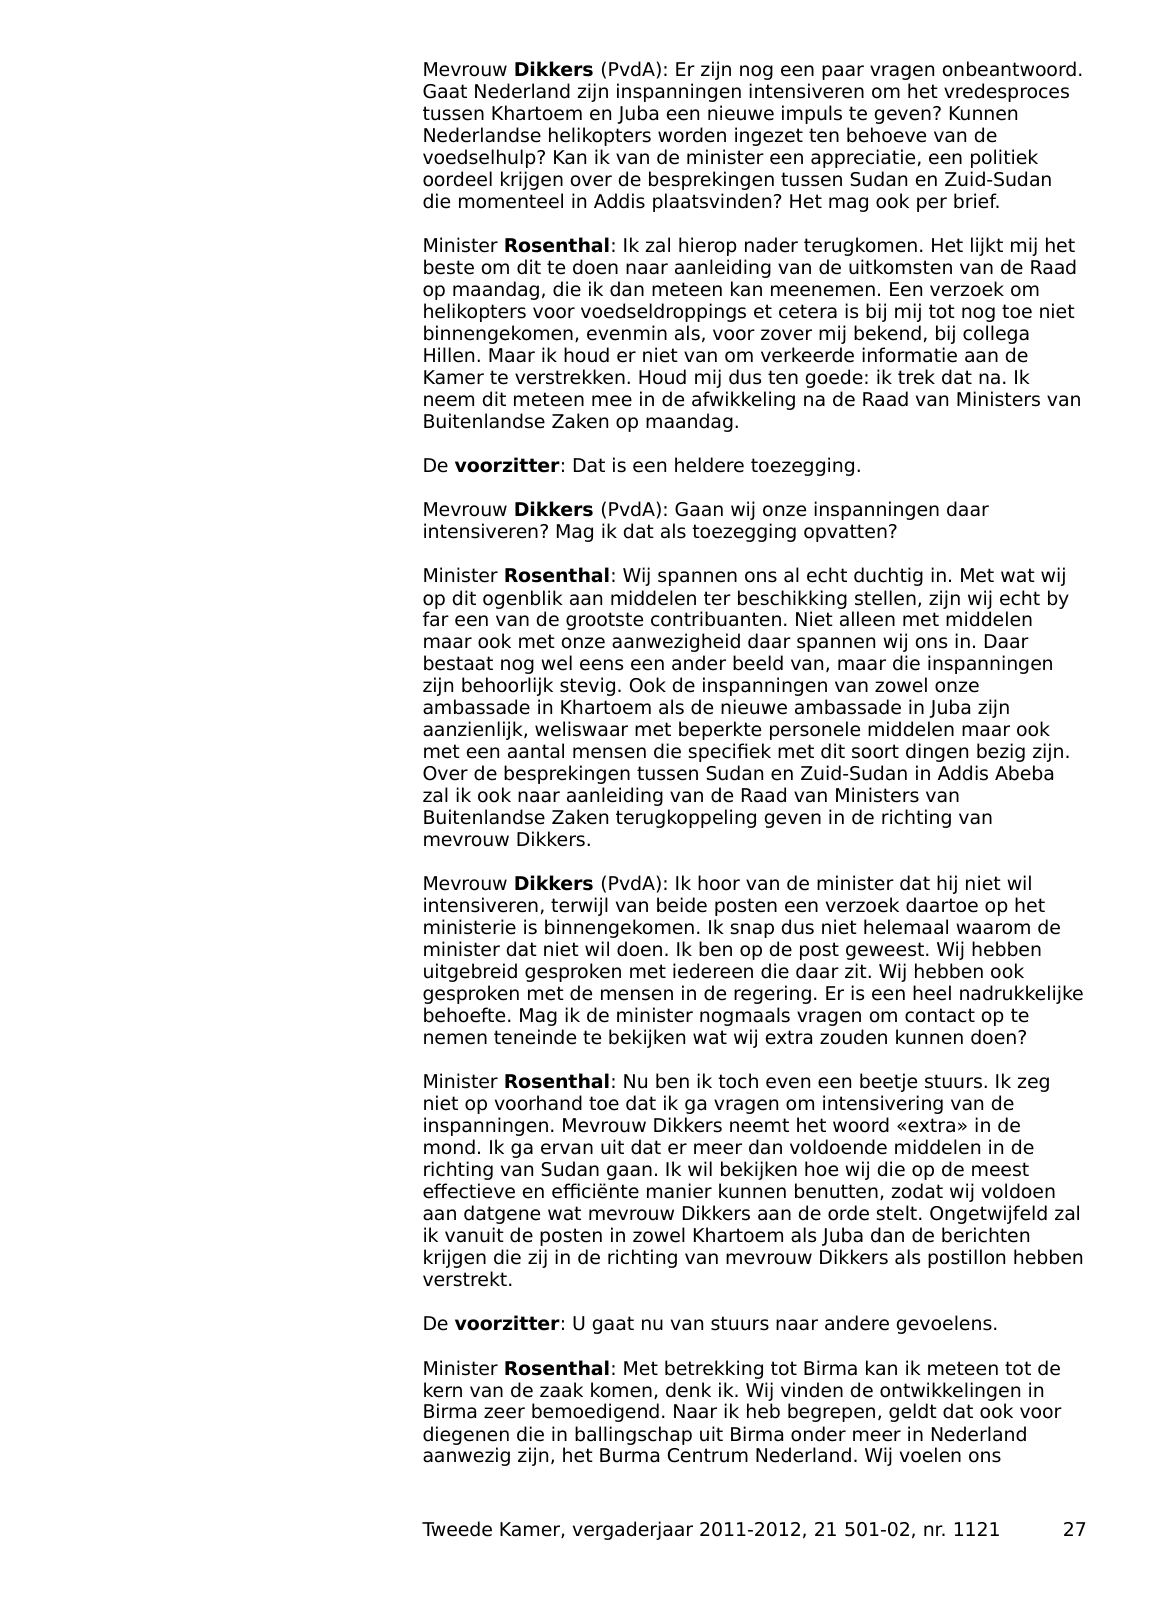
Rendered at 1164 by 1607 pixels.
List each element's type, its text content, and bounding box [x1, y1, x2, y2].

text De voorzitter: U gaat nu van stuurs naar andere gevoelens. [422, 1313, 1087, 1335]
text Minister Rosenthal: Nu ben ik toch even een beetje stuurs. Ik zeg niet op voorhand toe dat ik ga vragen om intensivering van de inspanningen. Mevrouw Dikkers neemt het woord «extra» in de mond. Ik ga ervan uit dat er meer dan voldoende middelen in de richting van Sudan gaan. Ik wil bekijken hoe wij die op de meest effectieve en efficiënte manier kunnen benutten, zodat wij voldoen aan datgene wat mevrouw Dikkers aan de orde stelt. Ongetwijfeld zal ik vanuit de posten in zowel Khartoem als Juba dan de berichten krijgen die zij in de richting van mevrouw Dikkers als postillon hebben verstrekt. [422, 1071, 1087, 1291]
text Mevrouw Dikkers (PvdA): Ik hoor van de minister dat hij niet wil intensiveren, terwijl van beide posten een verzoek daartoe op het ministerie is binnengekomen. Ik snap dus niet helemaal waarom de minister dat niet wil doen. Ik ben op de post geweest. Wij hebben uitgebreid gesproken met iedereen die daar zit. Wij hebben ook gesproken met de mensen in de regering. Er is een heel nadrukkelijke behoefte. Mag ik de minister nogmaals vragen om contact op te nemen teneinde te bekijken wat wij extra zouden kunnen doen? [422, 873, 1087, 1049]
text Mevrouw Dikkers (PvdA): Gaan wij onze inspanningen daar intensiveren? Mag ik dat als toezegging opvatten? [422, 499, 1087, 543]
text Mevrouw Dikkers (PvdA): Er zijn nog een paar vragen onbeantwoord. Gaat Nederland zijn inspanningen intensiveren om het vredesproces tussen Khartoem en Juba een nieuwe impuls te geven? Kunnen Nederlandse helikopters worden ingezet ten behoeve van de voedselhulp? Kan ik van de minister een appreciatie, een politiek oordeel krijgen over de besprekingen tussen Sudan en Zuid-Sudan die momenteel in Addis plaatsvinden? Het mag ook per brief. [422, 59, 1087, 213]
text Minister Rosenthal: Ik zal hierop nader terugkomen. Het lijkt mij het beste om dit te doen naar aanleiding van de uitkomsten van de Raad op maandag, die ik dan meteen kan meenemen. Een verzoek om helikopters voor voedseldroppings et cetera is bij mij tot nog toe niet binnengekomen, evenmin als, voor zover mij bekend, bij collega Hillen. Maar ik houd er niet van om verkeerde informatie aan de Kamer te verstrekken. Houd mij dus ten goede: ik trek dat na. Ik neem dit meteen mee in de afwikkeling na de Raad van Ministers van Buitenlandse Zaken op maandag. [422, 235, 1087, 433]
text De voorzitter: Dat is een heldere toezegging. [422, 455, 1087, 477]
text Minister Rosenthal: Wij spannen ons al echt duchtig in. Met wat wij op dit ogenblik aan middelen ter beschikking stellen, zijn wij echt by far een van de grootste contribuanten. Niet alleen met middelen maar ook met onze aanwezigheid daar spannen wij ons in. Daar bestaat nog wel eens een ander beeld van, maar die inspanningen zijn behoorlijk stevig. Ook de inspanningen van zowel onze ambassade in Khartoem als de nieuwe ambassade in Juba zijn aanzienlijk, weliswaar met beperkte personele middelen maar ook met een aantal mensen die specifiek met dit soort dingen bezig zijn. Over de besprekingen tussen Sudan en Zuid-Sudan in Addis Abeba zal ik ook naar aanleiding van de Raad van Ministers van Buitenlandse Zaken terugkoppeling geven in de richting van mevrouw Dikkers. [422, 565, 1087, 851]
text Minister Rosenthal: Met betrekking tot Birma kan ik meteen tot de kern van de zaak komen, denk ik. Wij vinden de ontwikkelingen in Birma zeer bemoedigend. Naar ik heb begrepen, geldt dat ook voor diegenen die in ballingschap uit Birma onder meer in Nederland aanwezig zijn, het Burma Centrum Nederland. Wij voelen ons [422, 1357, 1087, 1467]
